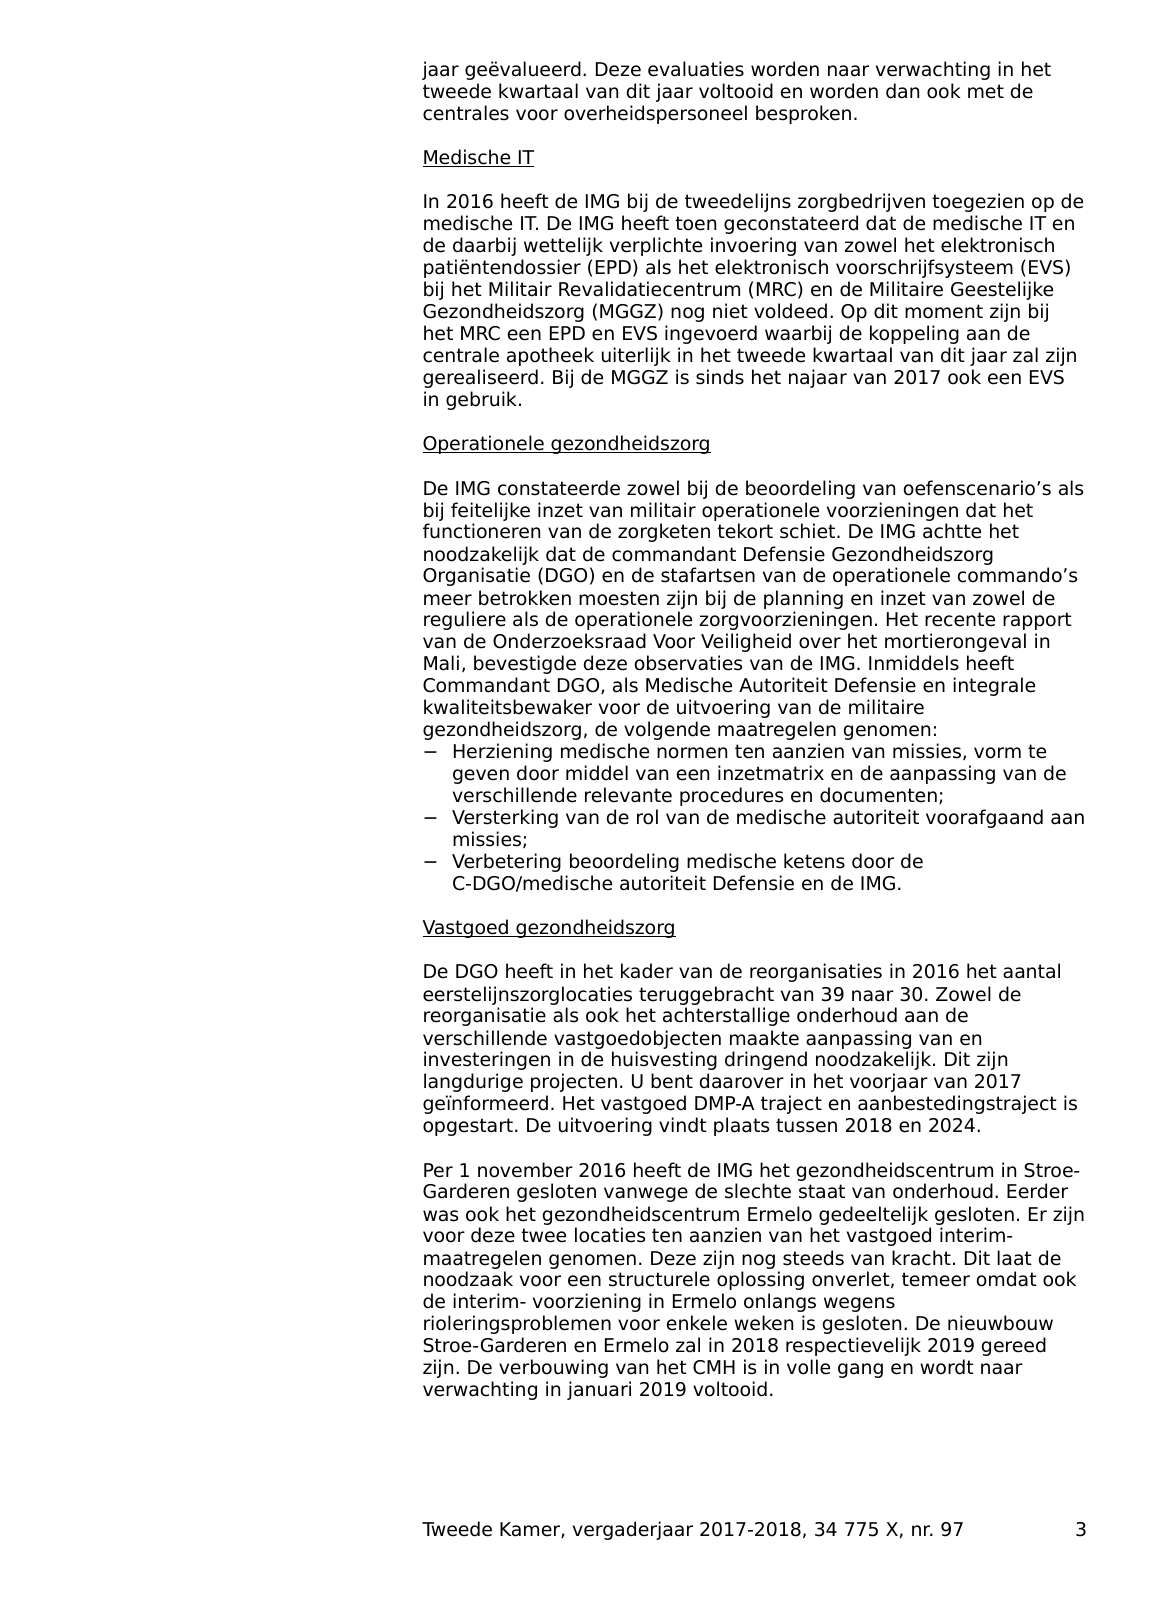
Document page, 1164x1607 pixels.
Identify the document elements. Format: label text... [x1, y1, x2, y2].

text jaar geëvalueerd. Deze evaluaties worden naar verwachting in het tweede kwartaal van dit jaar voltooid en worden dan ook met de centrales voor overheidspersoneel besproken. [422, 59, 1087, 125]
text − Verbetering beoordeling medische ketens door de C-DGO/medische autoriteit Defensie en de IMG. [422, 851, 1087, 895]
text De DGO heeft in het kader van de reorganisaties in 2016 het aantal eerstelijnszorglocaties teruggebracht van 39 naar 30. Zowel de reorganisatie als ook het achterstallige onderhoud aan de verschillende vastgoedobjecten maakte aanpassing van en investeringen in de huisvesting dringend noodzakelijk. Dit zijn langdurige projecten. U bent daarover in het voorjaar van 2017 geïnformeerd. Het vastgoed DMP-A traject en aanbestedingstraject is opgestart. De uitvoering vindt plaats tussen 2018 en 2024. [422, 961, 1087, 1137]
text De IMG constateerde zowel bij de beoordeling van oefenscenario’s als bij feitelijke inzet van militair operationele voorzieningen dat het functioneren van de zorgketen tekort schiet. De IMG achtte het noodzakelijk dat de commandant Defensie Gezondheidszorg Organisatie (DGO) en de stafartsen van de operationele commando’s meer betrokken moesten zijn bij de planning en inzet van zowel de reguliere als de operationele zorgvoorzieningen. Het recente rapport van de Onderzoeksraad Voor Veiligheid over het mortierongeval in Mali, bevestigde deze observaties van de IMG. Inmiddels heeft Commandant DGO, als Medische Autoriteit Defensie en integrale kwaliteitsbewaker voor de uitvoering van de militaire gezondheidszorg, de volgende maatregelen genomen: [422, 477, 1087, 741]
text In 2016 heeft de IMG bij de tweedelijns zorgbedrijven toegezien op de medische IT. De IMG heeft toen geconstateerd dat de medische IT en de daarbij wettelijk verplichte invoering van zowel het elektronisch patiëntendossier (EPD) als het elektronisch voorschrijfsysteem (EVS) bij het Militair Revalidatiecentrum (MRC) en de Militaire Geestelijke Gezondheidszorg (MGGZ) nog niet voldeed. Op dit moment zijn bij het MRC een EPD en EVS ingevoerd waarbij de koppeling aan de centrale apotheek uiterlijk in het tweede kwartaal van dit jaar zal zijn gerealiseerd. Bij de MGGZ is sinds het najaar van 2017 ook een EVS in gebruik. [422, 191, 1087, 411]
text Per 1 november 2016 heeft de IMG het gezondheidscentrum in Stroe-Garderen gesloten vanwege de slechte staat van onderhoud. Eerder was ook het gezondheidscentrum Ermelo gedeeltelijk gesloten. Er zijn voor deze twee locaties ten aanzien van het vastgoed interim- maatregelen genomen. Deze zijn nog steeds van kracht. Dit laat de noodzaak voor een structurele oplossing onverlet, temeer omdat ook de interim- voorziening in Ermelo onlangs wegens rioleringsproblemen voor enkele weken is gesloten. De nieuwbouw Stroe-Garderen en Ermelo zal in 2018 respectievelijk 2019 gereed zijn. De verbouwing van het CMH is in volle gang en wordt naar verwachting in januari 2019 voltooid. [422, 1159, 1087, 1401]
text − Versterking van de rol van de medische autoriteit voorafgaand aan missies; [422, 807, 1087, 851]
subtitle Operationele gezondheidszorg [422, 433, 1087, 455]
subtitle Medische IT [422, 147, 1087, 169]
subtitle Vastgoed gezondheidszorg [422, 917, 1087, 939]
text − Herziening medische normen ten aanzien van missies, vorm te geven door middel van een inzetmatrix en de aanpassing van de verschillende relevante procedures en documenten; [422, 741, 1087, 807]
